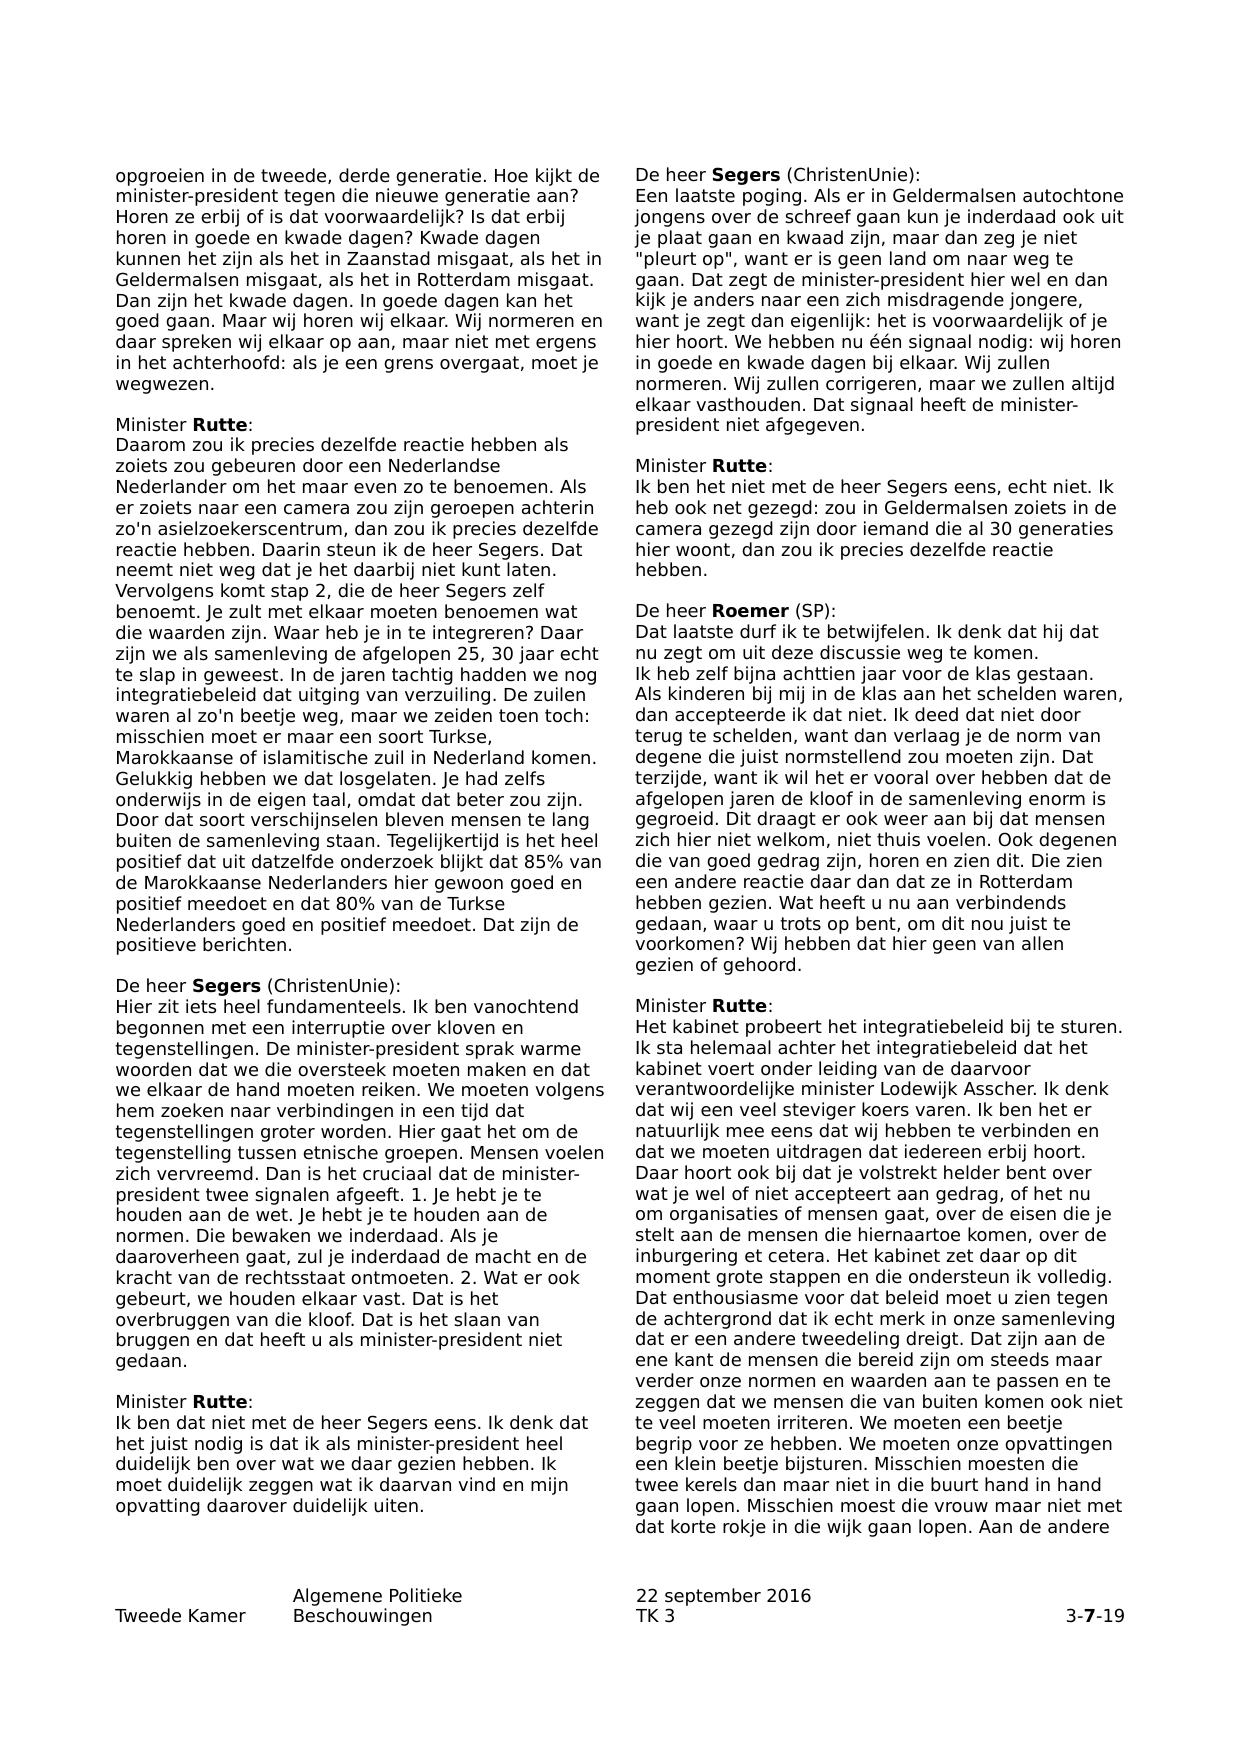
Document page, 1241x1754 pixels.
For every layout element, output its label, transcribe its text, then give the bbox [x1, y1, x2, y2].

text Ik heb zelf bijna achttien jaar voor de klas gestaan. Als kinderen bij mij in de klas aan het schelden waren, dan accepteerde ik dat niet. Ik deed dat niet door terug te schelden, want dan verlaag je de norm van degene die juist normstellend zou moeten zijn. Dat terzijde, want ik wil het er vooral over hebben dat de afgelopen jaren de kloof in de samenleving enorm is gegroeid. Dit draagt er ook weer aan bij dat mensen zich hier niet welkom, niet thuis voelen. Ook degenen die van goed gedrag zijn, horen en zien dit. Die zien een andere reactie daar dan dat ze in Rotterdam hebben gezien. Wat heeft u nu aan verbindends gedaan, waar u trots op bent, om dit nou juist te voorkomen? Wij hebben dat hier geen van allen gezien of gehoord. [635, 663, 1125, 976]
text Ik ben dat niet met de heer Segers eens. Ik denk dat het juist nodig is dat ik als minister-president heel duidelijk ben over wat we daar gezien hebben. Ik moet duidelijk zeggen wat ik daarvan vind en mijn opvatting daarover duidelijk uiten. [115, 1412, 605, 1517]
text Minister Rutte: [115, 414, 605, 435]
text De heer Segers (ChristenUnie): [635, 165, 1125, 186]
text Minister Rutte: [635, 996, 1125, 1017]
text Minister Rutte: [115, 1392, 605, 1412]
text Daarom zou ik precies dezelfde reactie hebben als zoiets zou gebeuren door een Nederlandse Nederlander om het maar even zo te benoemen. Als er zoiets naar een camera zou zijn geroepen achterin zo'n asielzoekerscentrum, dan zou ik precies dezelfde reactie hebben. Daarin steun ik de heer Segers. Dat neemt niet weg dat je het daarbij niet kunt laten. Vervolgens komt stap 2, die de heer Segers zelf benoemt. Je zult met elkaar moeten benoemen wat die waarden zijn. Waar heb je in te integreren? Daar zijn we als samenleving de afgelopen 25, 30 jaar echt te slap in geweest. In de jaren tachtig hadden we nog integratiebeleid dat uitging van verzuiling. De zuilen waren al zo'n beetje weg, maar we zeiden toen toch: misschien moet er maar een soort Turkse, Marokkaanse of islamitische zuil in Nederland komen. Gelukkig hebben we dat losgelaten. Je had zelfs onderwijs in de eigen taal, omdat dat beter zou zijn. Door dat soort verschijnselen bleven mensen te lang buiten de samenleving staan. Tegelijkertijd is het heel positief dat uit datzelfde onderzoek blijkt dat 85% van de Marokkaanse Nederlanders hier gewoon goed en positief meedoet en dat 80% van de Turkse Nederlanders goed en positief meedoet. Dat zijn de positieve berichten. [115, 435, 605, 956]
text Hier zit iets heel fundamenteels. Ik ben vanochtend begonnen met een interruptie over kloven en tegenstellingen. De minister-president sprak warme woorden dat we die oversteek moeten maken en dat we elkaar de hand moeten reiken. We moeten volgens hem zoeken naar verbindingen in een tijd dat tegenstellingen groter worden. Hier gaat het om de tegenstelling tussen etnische groepen. Mensen voelen zich vervreemd. Dan is het cruciaal dat de minister-president twee signalen afgeeft. 1. Je hebt je te houden aan de wet. Je hebt je te houden aan de normen. Die bewaken we inderdaad. Als je daaroverheen gaat, zul je inderdaad de macht en de kracht van de rechtsstaat ontmoeten. 2. Wat er ook gebeurt, we houden elkaar vast. Dat is het overbruggen van die kloof. Dat is het slaan van bruggen en dat heeft u als minister-president niet gedaan. [115, 997, 605, 1372]
text De heer Segers (ChristenUnie): [115, 976, 605, 997]
text Minister Rutte: [635, 456, 1125, 477]
text Een laatste poging. Als er in Geldermalsen autochtone jongens over de schreef gaan kun je inderdaad ook uit je plaat gaan en kwaad zijn, maar dan zeg je niet "pleurt op", want er is geen land om naar weg te gaan. Dat zegt de minister-president hier wel en dan kijk je anders naar een zich misdragende jongere, want je zegt dan eigenlijk: het is voorwaardelijk of je hier hoort. We hebben nu één signaal nodig: wij horen in goede en kwade dagen bij elkaar. Wij zullen normeren. Wij zullen corrigeren, maar we zullen altijd elkaar vasthouden. Dat signaal heeft de minister-president niet afgegeven. [635, 186, 1125, 436]
text Het kabinet probeert het integratiebeleid bij te sturen. Ik sta helemaal achter het integratiebeleid dat het kabinet voert onder leiding van de daarvoor verantwoordelijke minister Lodewijk Asscher. Ik denk dat wij een veel steviger koers varen. Ik ben het er natuurlijk mee eens dat wij hebben te verbinden en dat we moeten uitdragen dat iedereen erbij hoort. Daar hoort ook bij dat je volstrekt helder bent over wat je wel of niet accepteert aan gedrag, of het nu om organisaties of mensen gaat, over de eisen die je stelt aan de mensen die hiernaartoe komen, over de inburgering et cetera. Het kabinet zet daar op dit moment grote stappen en die ondersteun ik volledig. Dat enthousiasme voor dat beleid moet u zien tegen de achtergrond dat ik echt merk in onze samenleving dat er een andere tweedeling dreigt. Dat zijn aan de ene kant de mensen die bereid zijn om steeds maar verder onze normen en waarden aan te passen en te zeggen dat we mensen die van buiten komen ook niet te veel moeten irriteren. We moeten een beetje begrip voor ze hebben. We moeten onze opvattingen een klein beetje bijsturen. Misschien moesten die twee kerels dan maar niet in die buurt hand in hand gaan lopen. Misschien moest die vrouw maar niet met dat korte rokje in die wijk gaan lopen. Aan de andere [635, 1017, 1125, 1537]
text Dat laatste durf ik te betwijfelen. Ik denk dat hij dat nu zegt om uit deze discussie weg te komen. [635, 622, 1125, 663]
text De heer Roemer (SP): [635, 601, 1125, 622]
text Ik ben het niet met de heer Segers eens, echt niet. Ik heb ook net gezegd: zou in Geldermalsen zoiets in de camera gezegd zijn door iemand die al 30 generaties hier woont, dan zou ik precies dezelfde reactie hebben. [635, 477, 1125, 581]
text opgroeien in de tweede, derde generatie. Hoe kijkt de minister-president tegen die nieuwe generatie aan? Horen ze erbij of is dat voorwaardelijk? Is dat erbij horen in goede en kwade dagen? Kwade dagen kunnen het zijn als het in Zaanstad misgaat, als het in Geldermalsen misgaat, als het in Rotterdam misgaat. Dan zijn het kwade dagen. In goede dagen kan het goed gaan. Maar wij horen wij elkaar. Wij normeren en daar spreken wij elkaar op aan, maar niet met ergens in het achterhoofd: als je een grens overgaat, moet je wegwezen. [115, 165, 605, 394]
